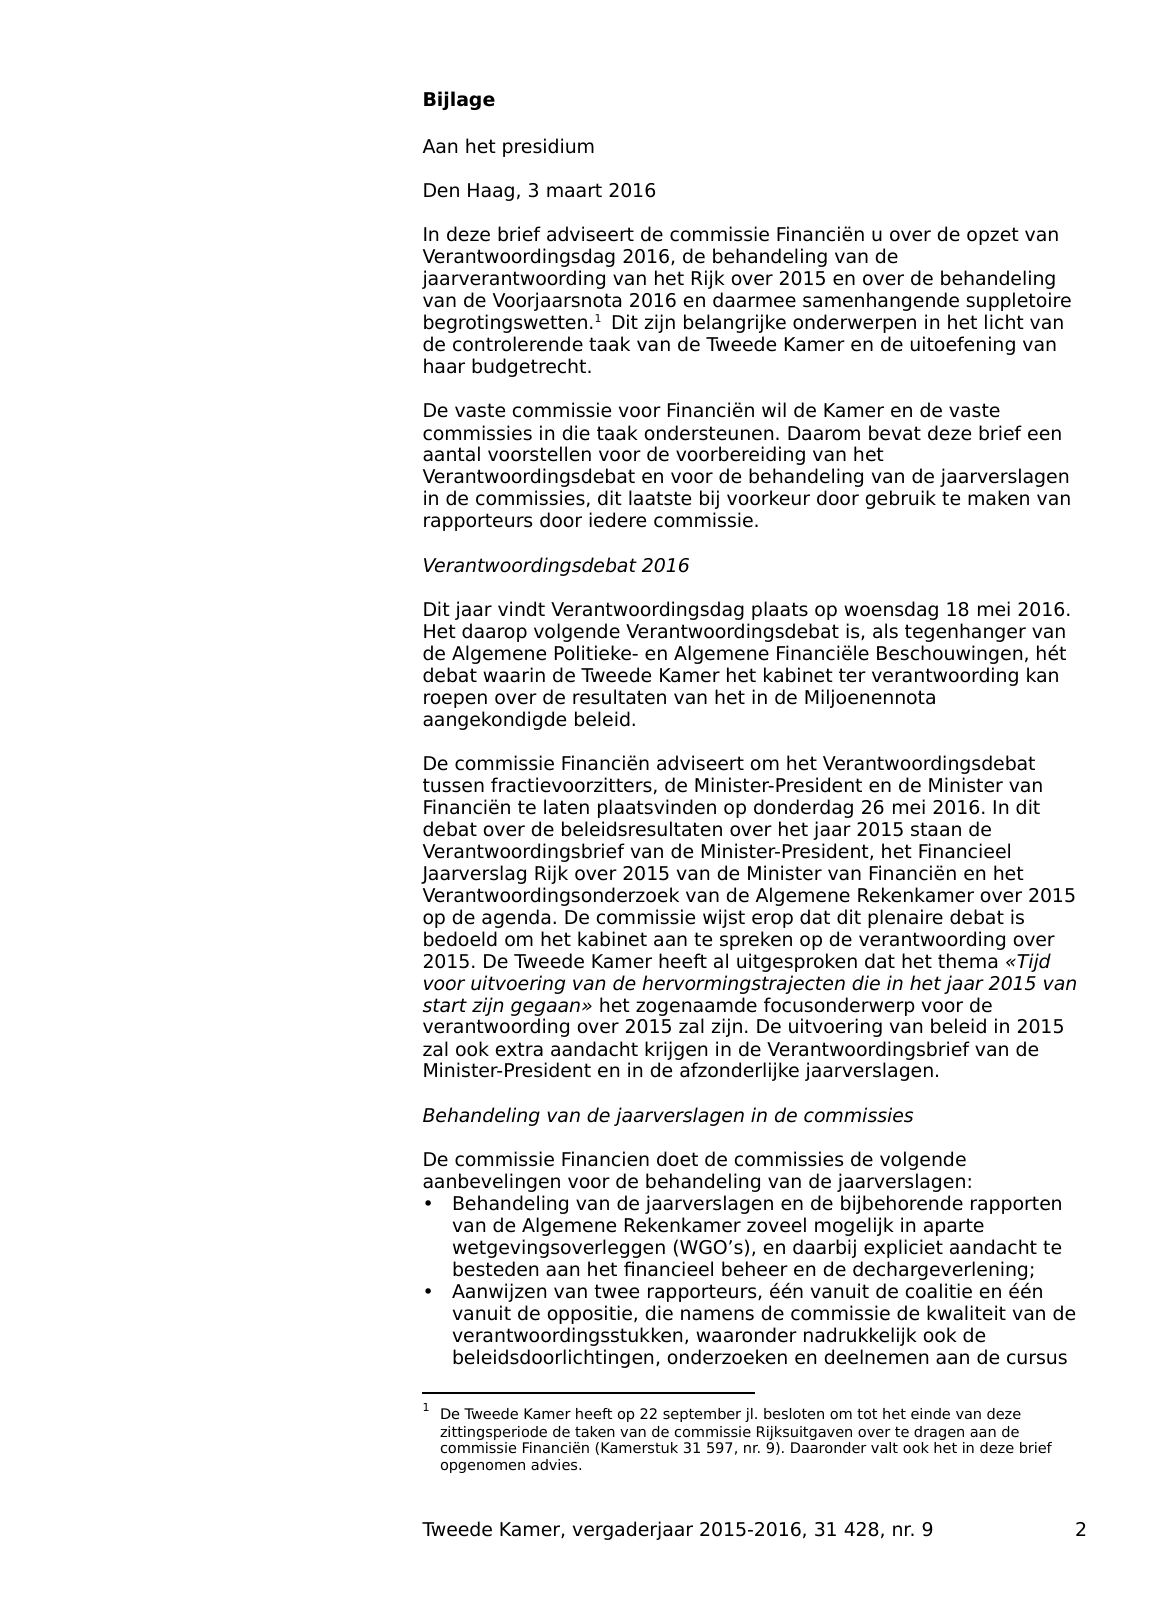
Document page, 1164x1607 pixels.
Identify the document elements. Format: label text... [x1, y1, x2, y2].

text Dit jaar vindt Verantwoordingsdag plaats op woensdag 18 mei 2016. Het daarop volgende Verantwoordingsdebat is, als tegenhanger van de Algemene Politieke- en Algemene Financiële Beschouwingen, hét debat waarin de Tweede Kamer het kabinet ter verantwoording kan roepen over de resultaten van het in de Miljoenennota aangekondigde beleid. [422, 599, 1087, 731]
text Aan het presidium [422, 136, 1087, 158]
subtitle Bijlage [77, 89, 1087, 111]
text • Aanwijzen van twee rapporteurs, één vanuit de coalitie en één vanuit de oppositie, die namens de commissie de kwaliteit van de verantwoordingsstukken, waaronder nadrukkelijk ook de beleidsdoorlichtingen, onderzoeken en deelnemen aan de cursus [422, 1281, 1087, 1368]
subtitle Behandeling van de jaarverslagen in de commissies [422, 1104, 1087, 1127]
text De commissie Financiën adviseert om het Verantwoordingsdebat tussen fractievoorzitters, de Minister-President en de Minister van Financiën te laten plaatsvinden op donderdag 26 mei 2016. In dit debat over de beleidsresultaten over het jaar 2015 staan de Verantwoordingsbrief van de Minister-President, het Financieel Jaarverslag Rijk over 2015 van de Minister van Financiën en het Verantwoordingsonderzoek van de Algemene Rekenkamer over 2015 op de agenda. De commissie wijst erop dat dit plenaire debat is bedoeld om het kabinet aan te spreken op de verantwoording over 2015. De Tweede Kamer heeft al uitgesproken dat het thema «Tijd voor uitvoering van de hervormingstrajecten die in het jaar 2015 van start zijn gegaan» het zogenaamde focusonderwerp voor de verantwoording over 2015 zal zijn. De uitvoering van beleid in 2015 zal ook extra aandacht krijgen in de Verantwoordingsbrief van de Minister-President en in de afzonderlijke jaarverslagen. [422, 753, 1087, 1082]
subtitle Verantwoordingsdebat 2016 [422, 554, 1087, 576]
text In deze brief adviseert de commissie Financiën u over de opzet van Verantwoordingsdag 2016, de behandeling van de jaarverantwoording van het Rijk over 2015 en over de behandeling van de Voorjaarsnota 2016 en daarmee samenhangende suppletoire begrotingswetten. Dit zijn belangrijke onderwerpen in het licht van de controlerende taak van de Tweede Kamer en de uitoefening van haar budgetrecht. [422, 224, 1087, 378]
text De commissie Financien doet de commissies de volgende aanbevelingen voor de behandeling van de jaarverslagen: [422, 1149, 1087, 1193]
text • Behandeling van de jaarverslagen en de bijbehorende rapporten van de Algemene Rekenkamer zoveel mogelijk in aparte wetgevingsoverleggen (WGO’s), en daarbij expliciet aandacht te besteden aan het financieel beheer en de dechargeverlening; [422, 1193, 1087, 1281]
text De vaste commissie voor Financiën wil de Kamer en de vaste commissies in die taak ondersteunen. Daarom bevat deze brief een aantal voorstellen voor de voorbereiding van het Verantwoordingsdebat en voor de behandeling van de jaarverslagen in de commissies, dit laatste bij voorkeur door gebruik te maken van rapporteurs door iedere commissie. [422, 400, 1087, 532]
text De Tweede Kamer heeft op 22 september jl. besloten om tot het einde van deze zittingsperiode de taken van de commissie Rijksuitgaven over te dragen aan de commissie Financiën (Kamerstuk 31 597, nr. 9). Daaronder valt ook het in deze brief opgenomen advies. [422, 1402, 1087, 1474]
text Den Haag, 3 maart 2016 [422, 180, 1087, 202]
